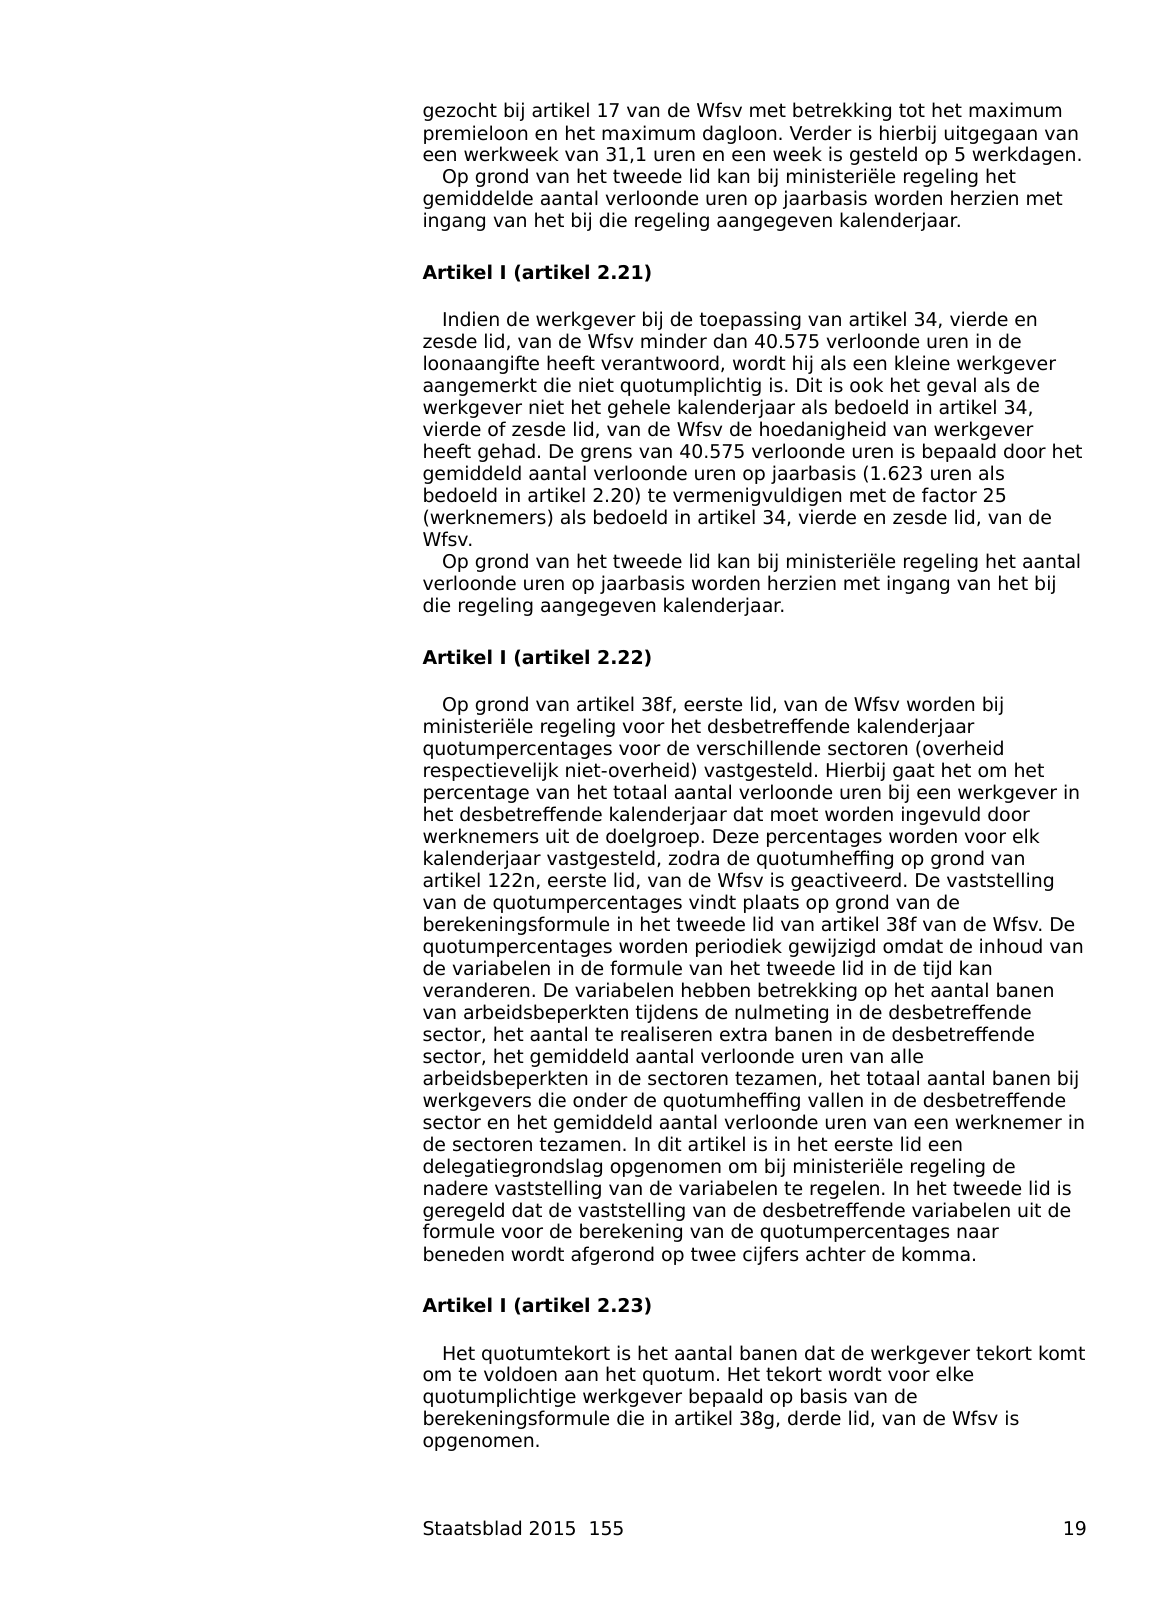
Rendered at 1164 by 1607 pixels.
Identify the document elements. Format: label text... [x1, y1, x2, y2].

text Op grond van het tweede lid kan bij ministeriële regeling het gemiddelde aantal verloonde uren op jaarbasis worden herzien met ingang van het bij die regeling aangegeven kalenderjaar. [422, 166, 1087, 232]
text Op grond van artikel 38f, eerste lid, van de Wfsv worden bij ministeriële regeling voor het desbetreffende kalenderjaar quotumpercentages voor de verschillende sectoren (overheid respectievelijk niet-overheid) vastgesteld. Hierbij gaat het om het percentage van het totaal aantal verloonde uren bij een werkgever in het desbetreffende kalenderjaar dat moet worden ingevuld door werknemers uit de doelgroep. Deze percentages worden voor elk kalenderjaar vastgesteld, zodra de quotumheffing op grond van artikel 122n, eerste lid, van de Wfsv is geactiveerd. De vaststelling van de quotumpercentages vindt plaats op grond van de berekeningsformule in het tweede lid van artikel 38f van de Wfsv. De quotumpercentages worden periodiek gewijzigd omdat de inhoud van de variabelen in de formule van het tweede lid in de tijd kan veranderen. De variabelen hebben betrekking op het aantal banen van arbeidsbeperkten tijdens de nulmeting in de desbetreffende sector, het aantal te realiseren extra banen in de desbetreffende sector, het gemiddeld aantal verloonde uren van alle arbeidsbeperkten in de sectoren tezamen, het totaal aantal banen bij werkgevers die onder de quotumheffing vallen in de desbetreffende sector en het gemiddeld aantal verloonde uren van een werknemer in de sectoren tezamen. In dit artikel is in het eerste lid een delegatiegrondslag opgenomen om bij ministeriële regeling de nadere vaststelling van de variabelen te regelen. In het tweede lid is geregeld dat de vaststelling van de desbetreffende variabelen uit de formule voor de berekening van de quotumpercentages naar beneden wordt afgerond op twee cijfers achter de komma. [422, 694, 1087, 1265]
subtitle Artikel I (artikel 2.23) [422, 1295, 1087, 1317]
subtitle Artikel I (artikel 2.21) [422, 262, 1087, 284]
text Indien de werkgever bij de toepassing van artikel 34, vierde en zesde lid, van de Wfsv minder dan 40.575 verloonde uren in de loonaangifte heeft verantwoord, wordt hij als een kleine werkgever aangemerkt die niet quotumplichtig is. Dit is ook het geval als de werkgever niet het gehele kalenderjaar als bedoeld in artikel 34, vierde of zesde lid, van de Wfsv de hoedanigheid van werkgever heeft gehad. De grens van 40.575 verloonde uren is bepaald door het gemiddeld aantal verloonde uren op jaarbasis (1.623 uren als bedoeld in artikel 2.20) te vermenigvuldigen met de factor 25 (werknemers) als bedoeld in artikel 34, vierde en zesde lid, van de Wfsv. [422, 309, 1087, 551]
text Op grond van het tweede lid kan bij ministeriële regeling het aantal verloonde uren op jaarbasis worden herzien met ingang van het bij die regeling aangegeven kalenderjaar. [422, 551, 1087, 617]
text gezocht bij artikel 17 van de Wfsv met betrekking tot het maximum premieloon en het maximum dagloon. Verder is hierbij uitgegaan van een werkweek van 31,1 uren en een week is gesteld op 5 werkdagen. [422, 100, 1087, 166]
text Het quotumtekort is het aantal banen dat de werkgever tekort komt om te voldoen aan het quotum. Het tekort wordt voor elke quotumplichtige werkgever bepaald op basis van de berekeningsformule die in artikel 38g, derde lid, van de Wfsv is opgenomen. [422, 1342, 1087, 1452]
subtitle Artikel I (artikel 2.22) [422, 647, 1087, 669]
